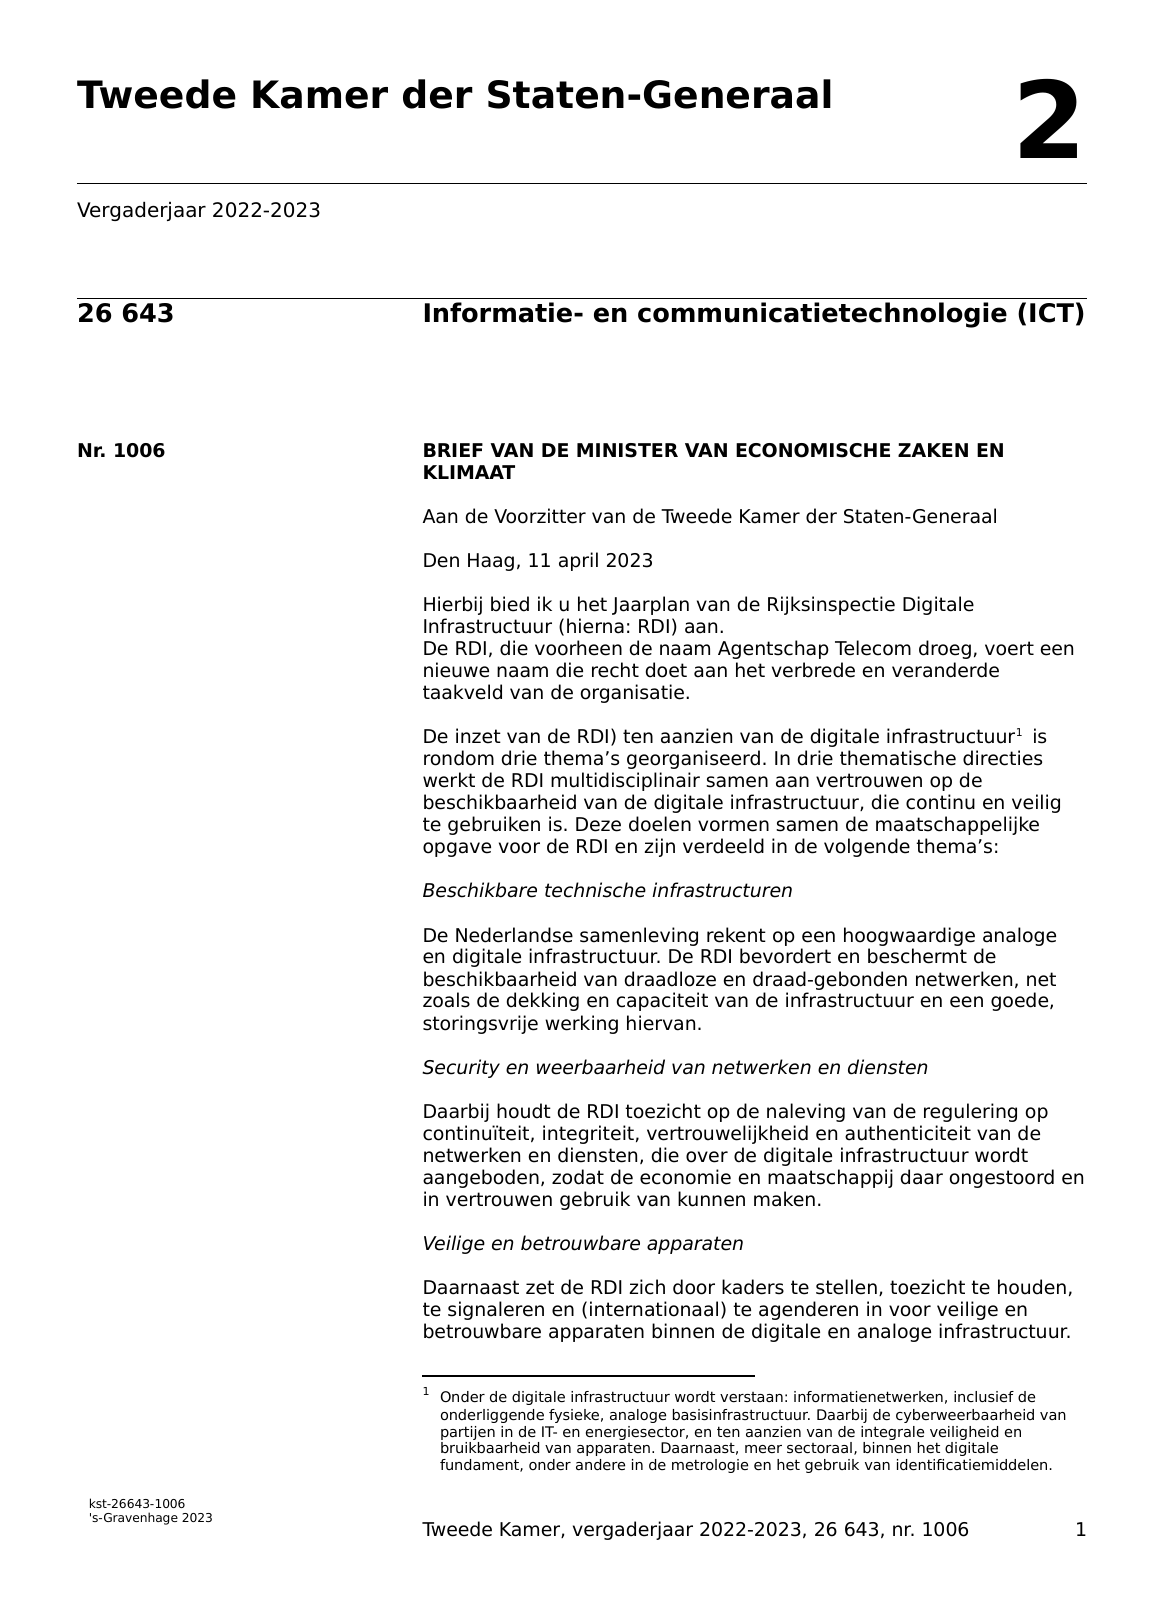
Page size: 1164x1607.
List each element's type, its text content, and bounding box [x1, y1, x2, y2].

text Aan de Voorzitter van de Tweede Kamer der Staten-Generaal [422, 506, 1087, 528]
text Hierbij bied ik u het Jaarplan van de Rijksinspectie Digitale Infrastructuur (hierna: RDI) aan. [422, 594, 1087, 638]
subtitle 26 643 Informatie- en communicatietechnologie (ICT) [77, 299, 1087, 329]
table_header Tweede Kamer der Staten-Generaal [77, 59, 886, 183]
subtitle Nr. 1006 BRIEF VAN DE MINISTER VAN ECONOMISCHE ZAKEN EN KLIMAAT [77, 440, 1087, 484]
text kst-26643-1006 [88, 1497, 323, 1511]
subtitle Beschikbare technische infrastructuren [422, 880, 1087, 902]
text Daarnaast zet de RDI zich door kaders te stellen, toezicht te houden, te signaleren en (internationaal) te agenderen in voor veilige en betrouwbare apparaten binnen de digitale en analoge infrastructuur. [422, 1277, 1087, 1343]
text Onder de digitale infrastructuur wordt verstaan: informatienetwerken, inclusief de onderliggende fysieke, analoge basisinfrastructuur. Daarbij de cyberweerbaarheid van partijen in de IT- en energiesector, en ten aanzien van de integrale veiligheid en bruikbaarheid van apparaten. Daarnaast, meer sectoraal, binnen het digitale fundament, onder andere in de metrologie en het gebruik van identificatiemiddelen. [422, 1385, 1087, 1474]
text De Nederlandse samenleving rekent op een hoogwaardige analoge en digitale infrastructuur. De RDI bevordert en beschermt de beschikbaarheid van draadloze en draad-gebonden netwerken, net zoals de dekking en capaciteit van de infrastructuur en een goede, storingsvrije werking hiervan. [422, 924, 1087, 1034]
text De inzet van de RDI) ten aanzien van de digitale infrastructuur is rondom drie thema’s georganiseerd. In drie thematische directies werkt de RDI multidisciplinair samen aan vertrouwen op de beschikbaarheid van de digitale infrastructuur, die continu en veilig te gebruiken is. Deze doelen vormen samen de maatschappelijke opgave voor de RDI en zijn verdeeld in de volgende thema’s: [422, 726, 1087, 858]
text Daarbij houdt de RDI toezicht op de naleving van de regulering op continuïteit, integriteit, vertrouwelijkheid en authenticiteit van de netwerken en diensten, die over de digitale infrastructuur wordt aangeboden, zodat de economie en maatschappij daar ongestoord en in vertrouwen gebruik van kunnen maken. [422, 1101, 1087, 1211]
text Den Haag, 11 april 2023 [422, 550, 1087, 572]
table_header 2 [886, 59, 1087, 183]
text De RDI, die voorheen de naam Agentschap Telecom droeg, voert een nieuwe naam die recht doet aan het verbrede en veranderde taakveld van de organisatie. [422, 638, 1087, 704]
text 's-Gravenhage 2023 [88, 1511, 323, 1525]
table_cell Vergaderjaar 2022-2023 [77, 184, 1087, 298]
subtitle Security en weerbaarheid van netwerken en diensten [422, 1057, 1087, 1078]
subtitle Veilige en betrouwbare apparaten [422, 1233, 1087, 1255]
